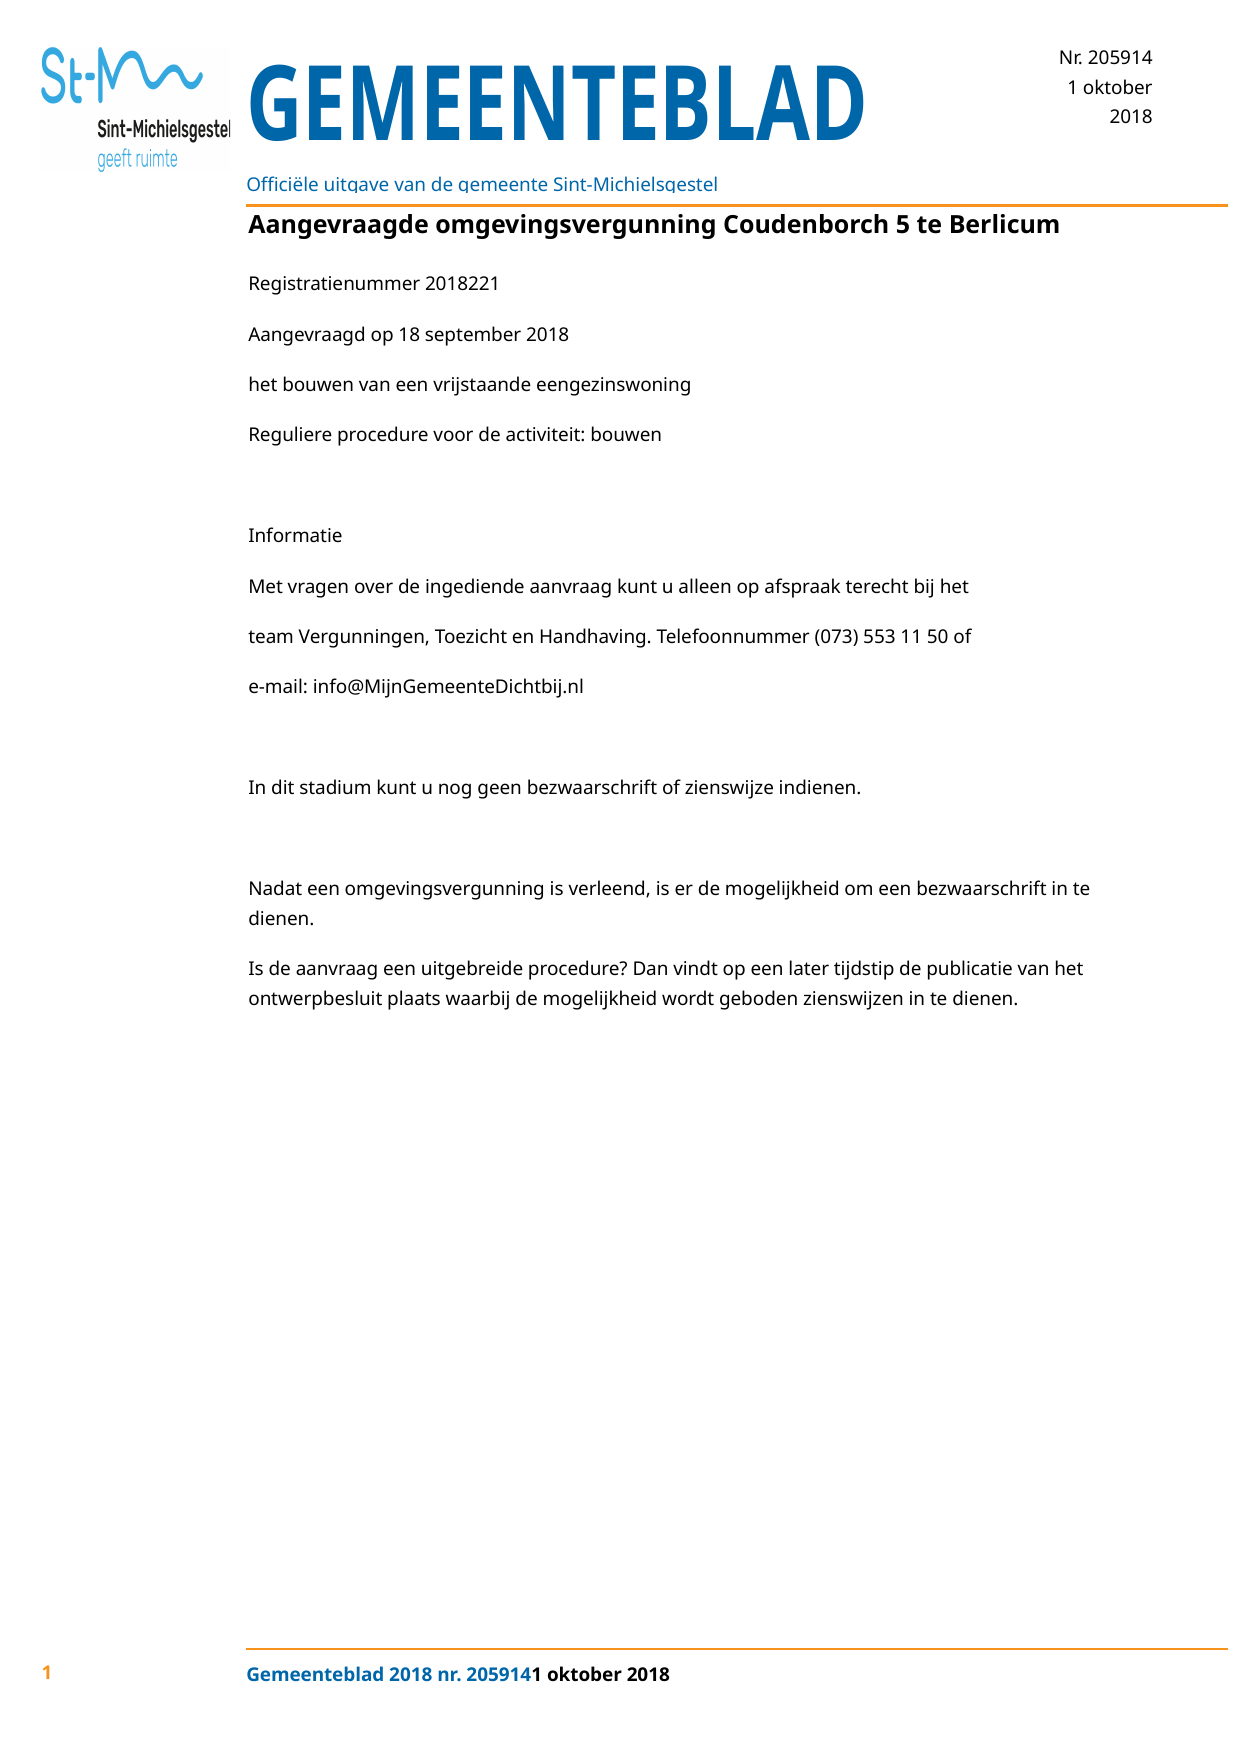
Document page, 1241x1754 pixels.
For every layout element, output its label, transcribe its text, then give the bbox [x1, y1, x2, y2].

text het bouwen van een vrijstaande eengezinswoning [248, 371, 1152, 397]
picture [41, 47, 231, 172]
text Is de aanvraag een uitgebreide procedure? Dan vindt op een later tijdstip de publicatie van het ontwerpbesluit plaats waarbij de mogelijkheid wordt geboden zienswijzen in te dienen. [248, 955, 1152, 1011]
text Aangevraagd op 18 september 2018 [248, 321, 1152, 346]
text Aangevraagde omgevingsvergunning Coudenborch 5 te Berlicum [248, 207, 1152, 241]
text In dit stadium kunt u nog geen bezwaarschrift of zienswijze indienen. [248, 774, 1152, 800]
text Nadat een omgevingsvergunning is verleend, is er de mogelijkheid om een bezwaarschrift in te dienen. [248, 875, 1152, 931]
text team Vergunningen, Toezicht en Handhaving. Telefoonnummer (073) 553 11 50 of [248, 623, 1152, 649]
text Registratienummer 2018221 [248, 270, 1152, 296]
text Reguliere procedure voor de activiteit: bouwen [248, 422, 1152, 447]
text Informatie [248, 522, 1152, 548]
text e-mail: info@MijnGemeenteDichtbij.nl [248, 674, 1152, 699]
text Met vragen over de ingediende aanvraag kunt u alleen op afspraak terecht bij het [248, 573, 1152, 598]
